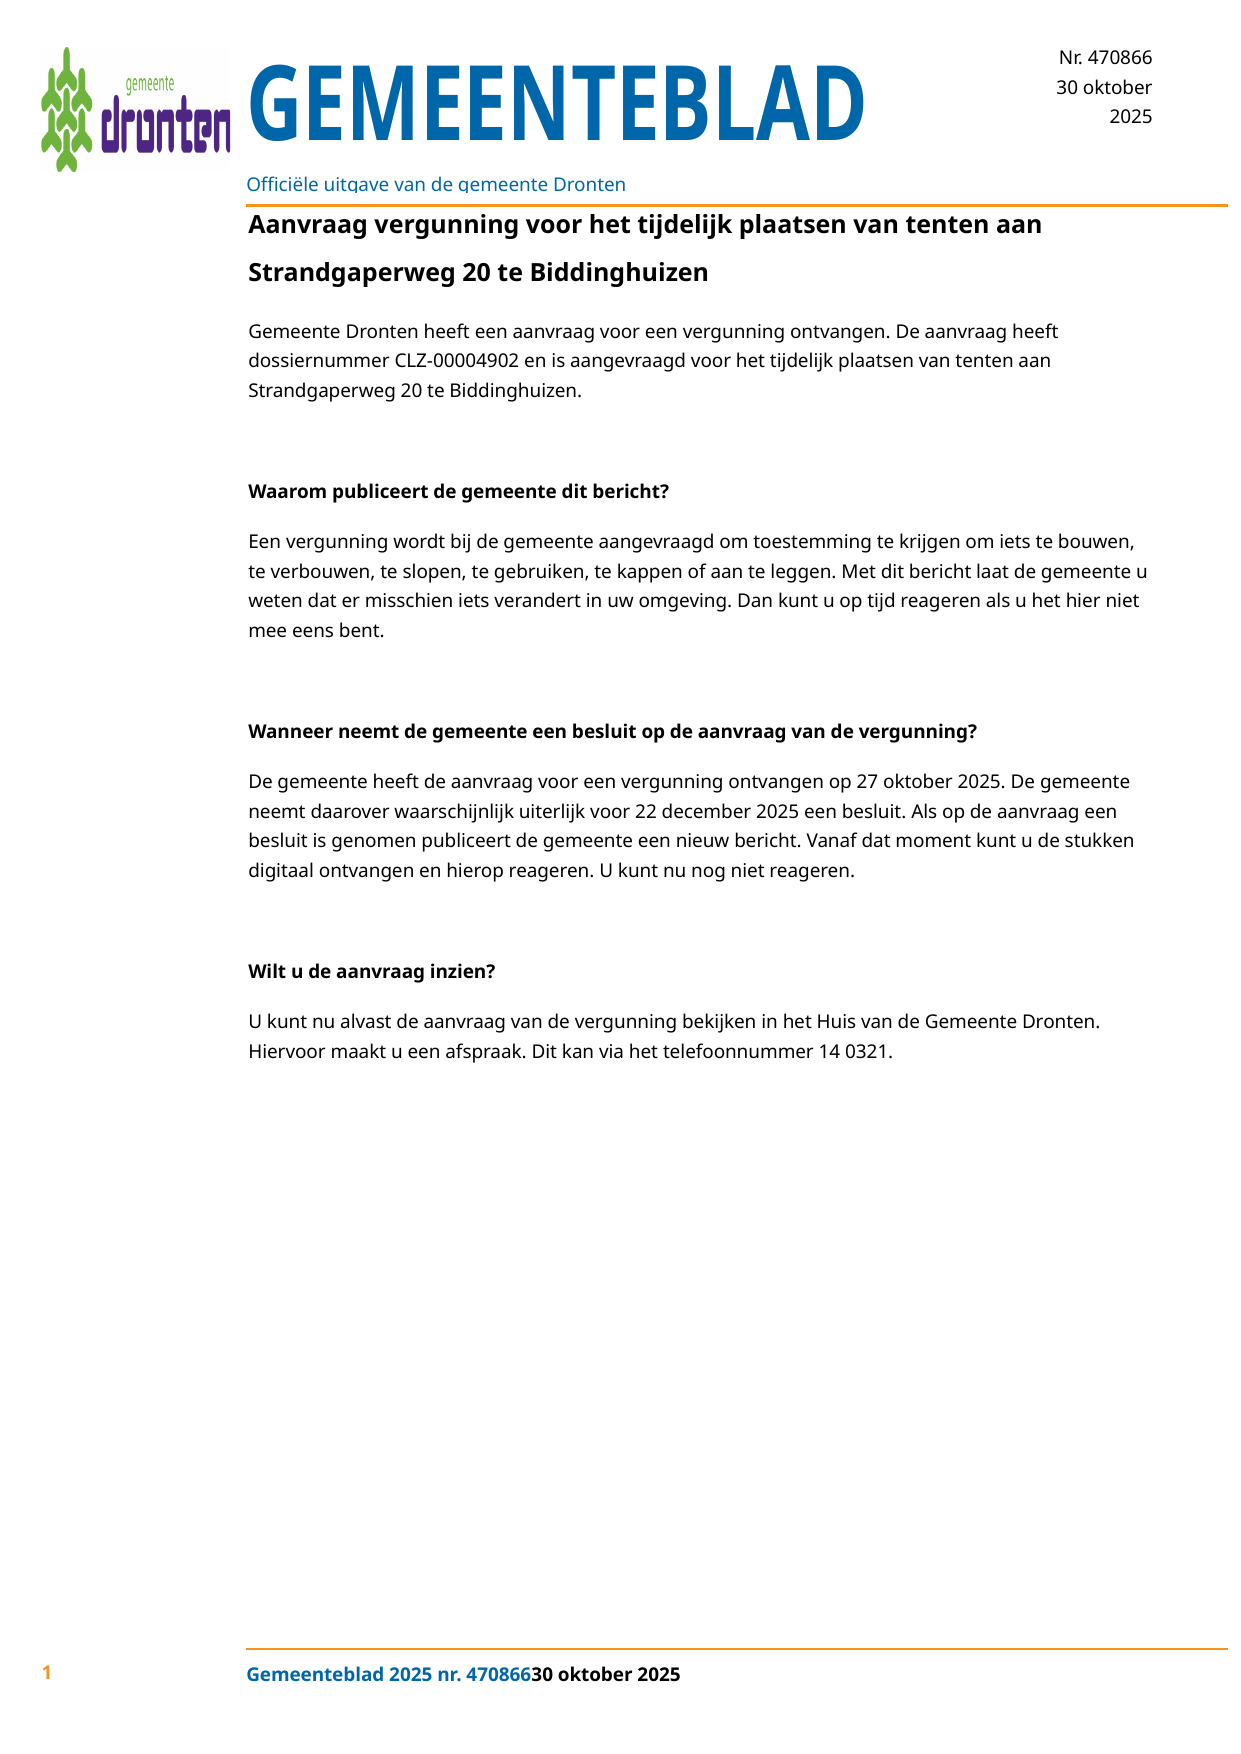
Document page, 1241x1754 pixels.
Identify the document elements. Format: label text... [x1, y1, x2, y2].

text Wilt u de aanvraag inzien? [248, 958, 1152, 984]
text Aanvraag vergunning voor het tijdelijk plaatsen van tenten aan Strandgaperweg 20 te Biddinghuizen [248, 207, 1152, 288]
text De gemeente heeft de aanvraag voor een vergunning ontvangen op 27 oktober 2025. De gemeente neemt daarover waarschijnlijk uiterlijk voor 22 december 2025 een besluit. Als op de aanvraag een besluit is genomen publiceert de gemeente een nieuw bericht. Vanaf dat moment kunt u de stukken digitaal ontvangen en hierop reageren. U kunt nu nog niet reageren. [248, 768, 1152, 883]
text Waarom publiceert de gemeente dit bericht? [248, 478, 1152, 504]
text Gemeente Dronten heeft een aanvraag voor een vergunning ontvangen. De aanvraag heeft dossiernummer CLZ-00004902 en is aangevraagd voor het tijdelijk plaatsen van tenten aan Strandgaperweg 20 te Biddinghuizen. [248, 318, 1152, 403]
text U kunt nu alvast de aanvraag van de vergunning bekijken in het Huis van de Gemeente Dronten. Hiervoor maakt u een afspraak. Dit kan via het telefoonnummer 14 0321. [248, 1008, 1152, 1064]
text Een vergunning wordt bij de gemeente aangevraagd om toestemming te krijgen om iets te bouwen, te verbouwen, te slopen, te gebruiken, te kappen of aan te leggen. Met dit bericht laat de gemeente u weten dat er misschien iets verandert in uw omgeving. Dan kunt u op tijd reageren als u het hier niet mee eens bent. [248, 528, 1152, 643]
text Wanneer neemt de gemeente een besluit op de aanvraag van de vergunning? [248, 718, 1152, 744]
picture [41, 47, 231, 172]
